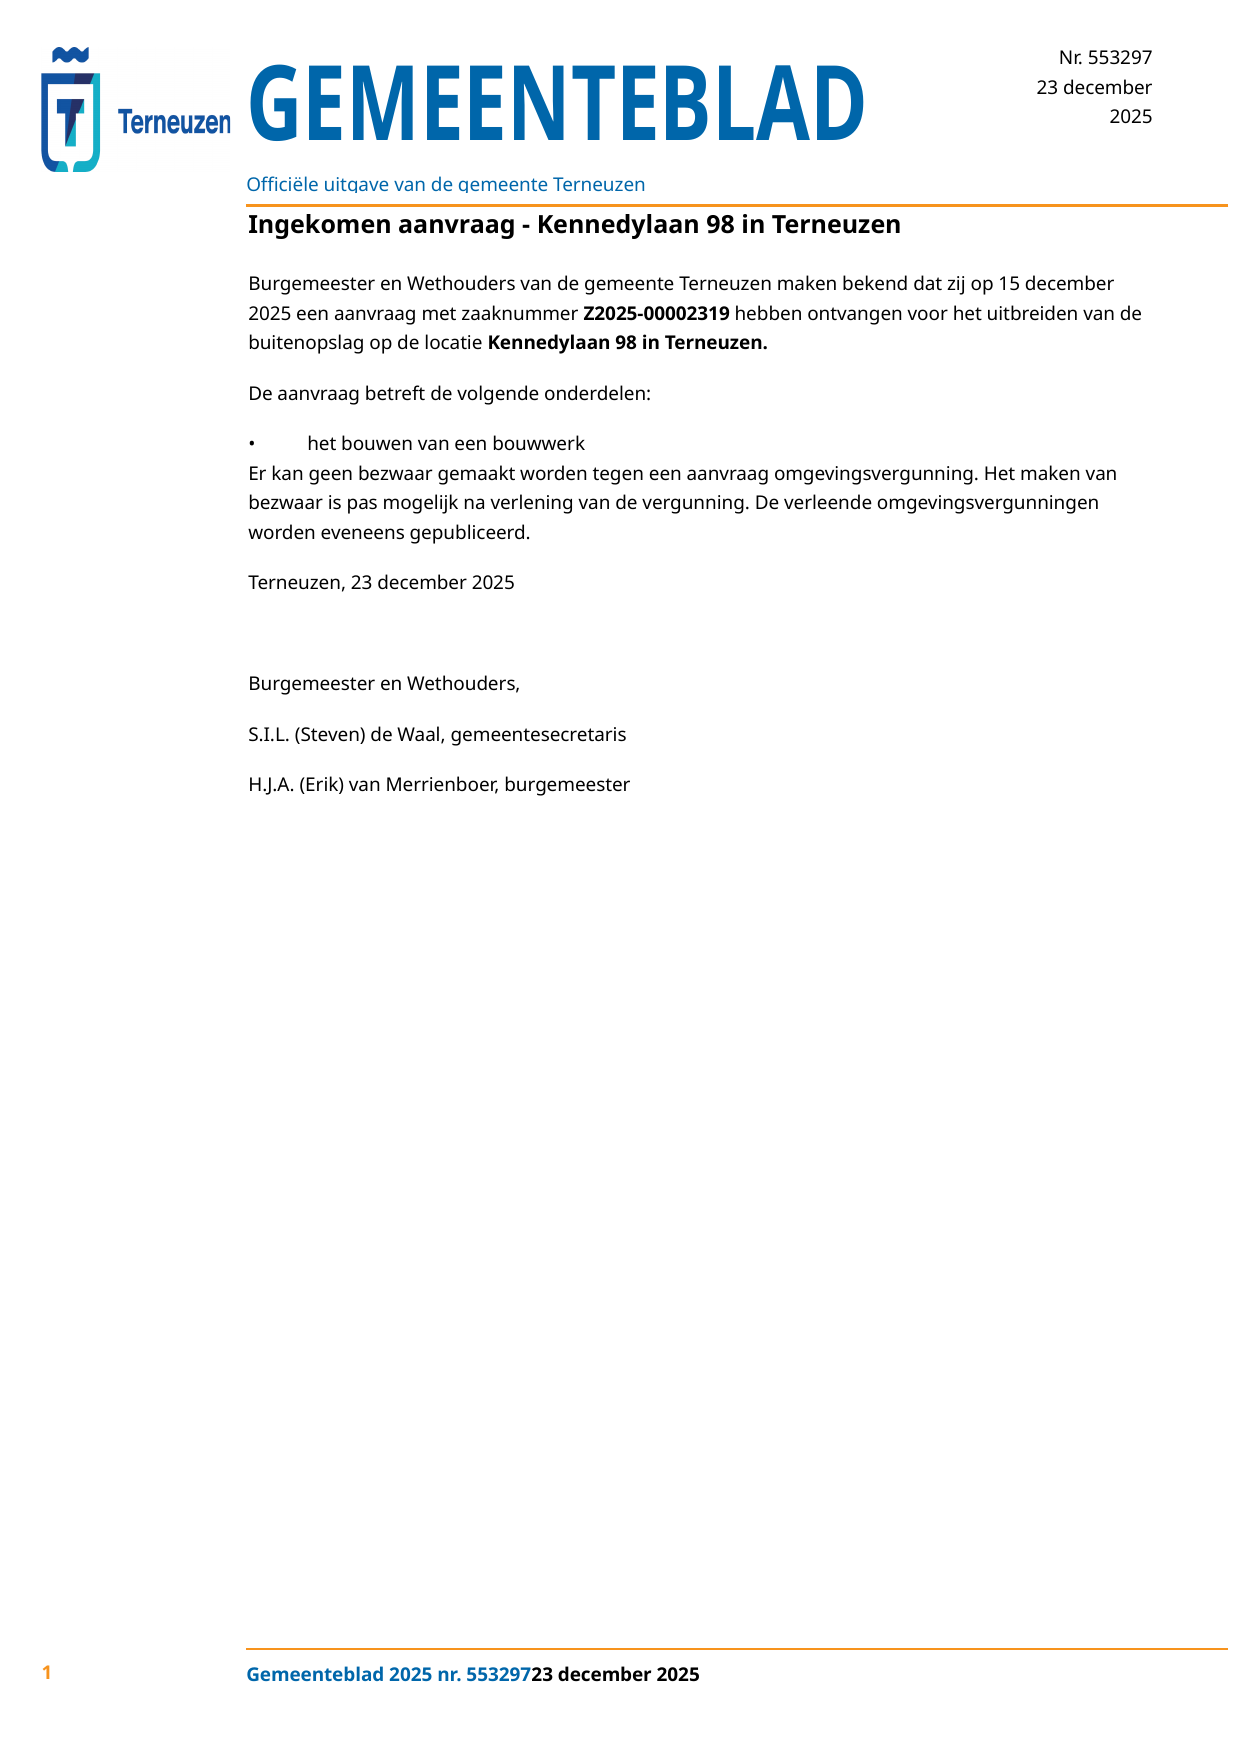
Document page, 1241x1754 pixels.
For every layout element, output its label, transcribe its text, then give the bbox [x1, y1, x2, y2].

text Burgemeester en Wethouders van de gemeente Terneuzen maken bekend dat zij op 15 december 2025 een aanvraag met zaaknummer Z2025-00002319 hebben ontvangen voor het uitbreiden van de buitenopslag op de locatie Kennedylaan 98 in Terneuzen. [248, 270, 1152, 355]
text Burgemeester en Wethouders, [248, 670, 1152, 696]
text De aanvraag betreft de volgende onderdelen: [248, 380, 1152, 406]
list het bouwen van een bouwwerk [248, 430, 1152, 456]
text Er kan geen bezwaar gemaakt worden tegen een aanvraag omgevingsvergunning. Het maken van bezwaar is pas mogelijk na verlening van de vergunning. De verleende omgevingsvergunningen worden eveneens gepubliceerd. [248, 460, 1152, 545]
text H.J.A. (Erik) van Merrienboer, burgemeester [248, 771, 1152, 797]
text Terneuzen, 23 december 2025 [248, 569, 1152, 595]
text Ingekomen aanvraag - Kennedylaan 98 in Terneuzen [248, 207, 1152, 241]
text S.I.L. (Steven) de Waal, gemeentesecretaris [248, 721, 1152, 746]
picture [41, 47, 231, 172]
